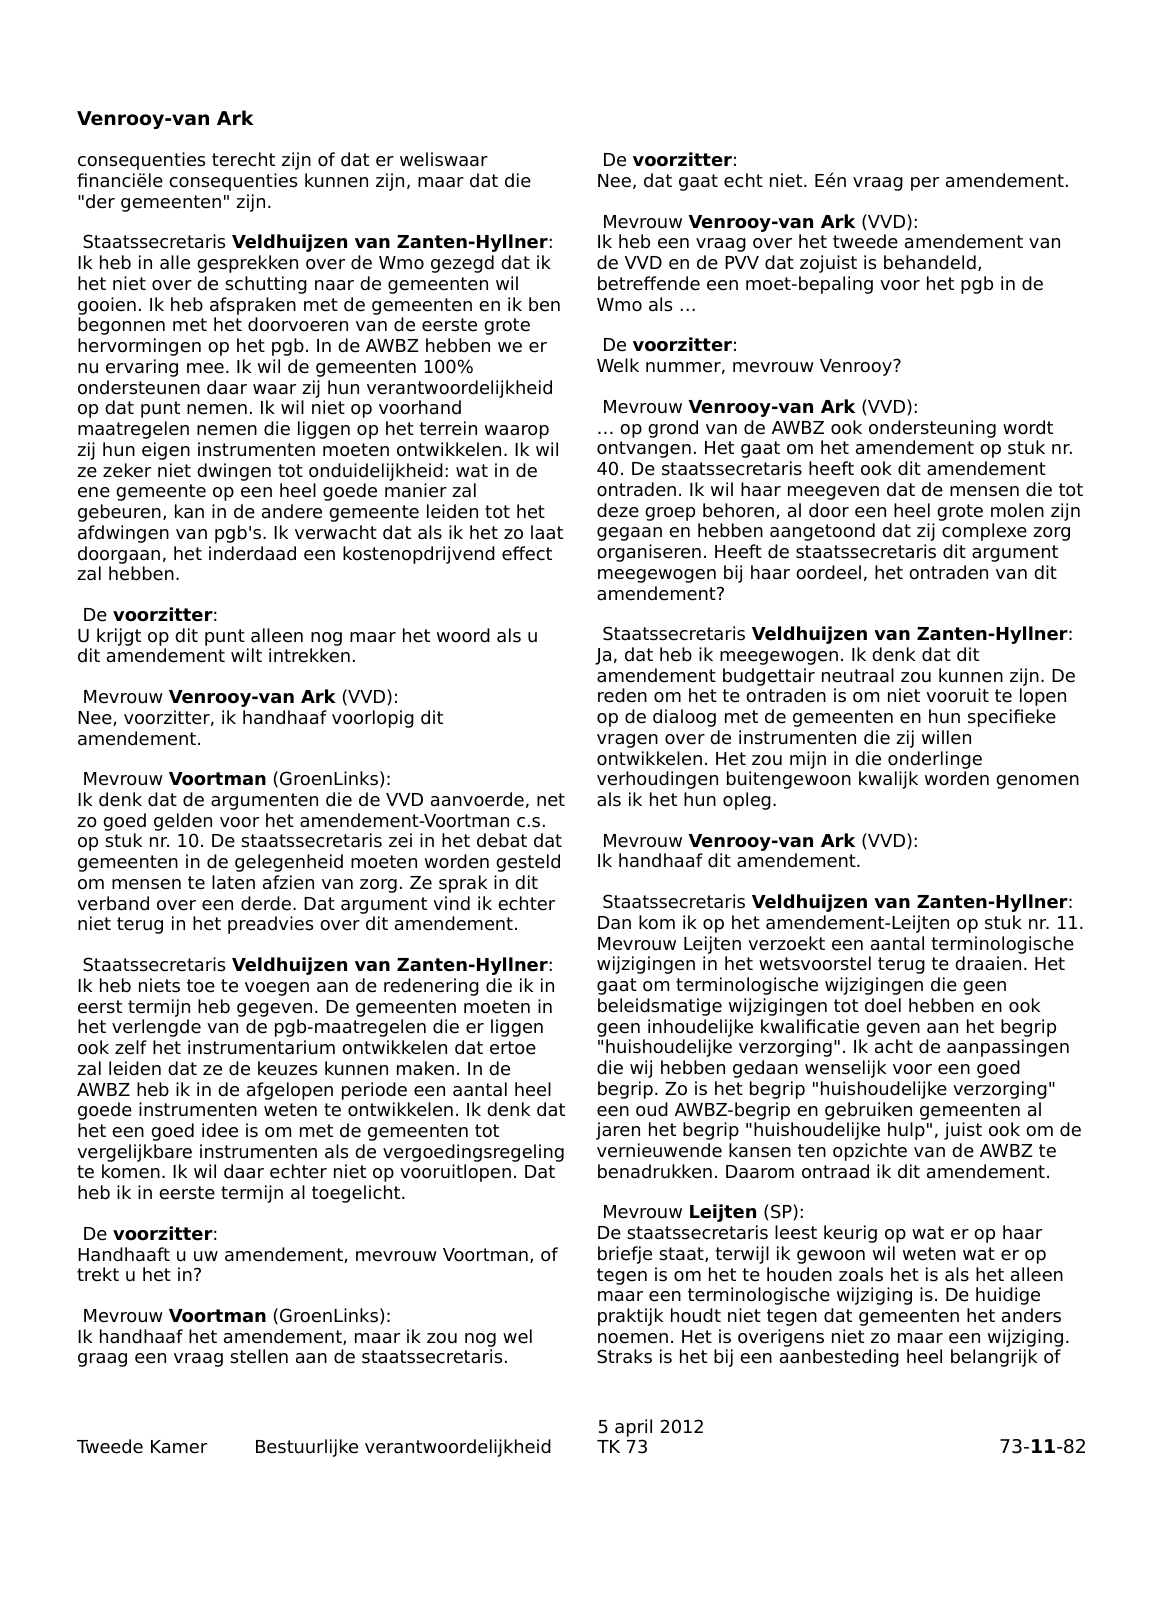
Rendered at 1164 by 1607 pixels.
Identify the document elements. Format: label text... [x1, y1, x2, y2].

text Welk nummer, mevrouw Venrooy? [596, 356, 1087, 377]
text Staatssecretaris Veldhuijzen van Zanten-Hyllner: [77, 955, 567, 976]
text De voorzitter: [596, 150, 1087, 171]
text Staatssecretaris Veldhuijzen van Zanten-Hyllner: [77, 232, 567, 253]
text Ik heb niets toe te voegen aan de redenering die ik in eerst termijn heb gegeven. De gemeenten moeten in het verlengde van de pgb-maatregelen die er liggen ook zelf het instrumentarium ontwikkelen dat ertoe zal leiden dat ze de keuzes kunnen maken. In de AWBZ heb ik in de afgelopen periode een aantal heel goede instrumenten weten te ontwikkelen. Ik denk dat het een goed idee is om met de gemeenten tot vergelijkbare instrumenten als de vergoedingsregeling te komen. Ik wil daar echter niet op vooruitlopen. Dat heb ik in eerste termijn al toegelicht. [77, 976, 567, 1204]
text Mevrouw Voortman (GroenLinks): [77, 769, 567, 790]
text Ik handhaaf het amendement, maar ik zou nog wel graag een vraag stellen aan de staatssecretaris. [77, 1327, 567, 1368]
text Nee, dat gaat echt niet. Eén vraag per amendement. [596, 171, 1087, 192]
text De voorzitter: [77, 1224, 567, 1244]
text Ja, dat heb ik meegewogen. Ik denk dat dit amendement budgettair neutraal zou kunnen zijn. De reden om het te ontraden is om niet vooruit te lopen op de dialoog met de gemeenten en hun specifieke vragen over de instrumenten die zij willen ontwikkelen. Het zou mijn in die onderlinge verhoudingen buitengewoon kwalijk worden genomen als ik het hun opleg. [596, 645, 1087, 811]
text Mevrouw Venrooy-van Ark (VVD): [596, 831, 1087, 851]
text Mevrouw Venrooy-van Ark (VVD): [77, 687, 567, 708]
text Nee, voorzitter, ik handhaaf voorlopig dit amendement. [77, 708, 567, 749]
text Mevrouw Voortman (GroenLinks): [77, 1306, 567, 1327]
text Ik handhaaf dit amendement. [596, 851, 1087, 872]
text U krijgt op dit punt alleen nog maar het woord als u dit amendement wilt intrekken. [77, 626, 567, 667]
text Mevrouw Venrooy-van Ark (VVD): [596, 212, 1087, 232]
text De voorzitter: [596, 335, 1087, 356]
text Staatssecretaris Veldhuijzen van Zanten-Hyllner: [596, 624, 1087, 645]
text Ik heb in alle gesprekken over de Wmo gezegd dat ik het niet over de schutting naar de gemeenten wil gooien. Ik heb afspraken met de gemeenten en ik ben begonnen met het doorvoeren van de eerste grote hervormingen op het pgb. In de AWBZ hebben we er nu ervaring mee. Ik wil de gemeenten 100% ondersteunen daar waar zij hun verantwoordelijkheid op dat punt nemen. Ik wil niet op voorhand maatregelen nemen die liggen op het terrein waarop zij hun eigen instrumenten moeten ontwikkelen. Ik wil ze zeker niet dwingen tot onduidelijkheid: wat in de ene gemeente op een heel goede manier zal gebeuren, kan in de andere gemeente leiden tot het afdwingen van pgb's. Ik verwacht dat als ik het zo laat doorgaan, het inderdaad een kostenopdrijvend effect zal hebben. [77, 253, 567, 585]
text Handhaaft u uw amendement, mevrouw Voortman, of trekt u het in? [77, 1244, 567, 1286]
text Mevrouw Leijten (SP): [596, 1202, 1087, 1223]
text Staatssecretaris Veldhuijzen van Zanten-Hyllner: [596, 892, 1087, 913]
text Dan kom ik op het amendement-Leijten op stuk nr. 11. Mevrouw Leijten verzoekt een aantal terminologische wijzigingen in het wetsvoorstel terug te draaien. Het gaat om terminologische wijzigingen die geen beleidsmatige wijzigingen tot doel hebben en ook geen inhoudelijke kwalificatie geven aan het begrip "huishoudelijke verzorging". Ik acht de aanpassingen die wij hebben gedaan wenselijk voor een goed begrip. Zo is het begrip "huishoudelijke verzorging" een oud AWBZ-begrip en gebruiken gemeenten al jaren het begrip "huishoudelijke hulp", juist ook om de vernieuwende kansen ten opzichte van de AWBZ te benadrukken. Daarom ontraad ik dit amendement. [596, 913, 1087, 1182]
text De staatssecretaris leest keurig op wat er op haar briefje staat, terwijl ik gewoon wil weten wat er op tegen is om het te houden zoals het is als het alleen maar een terminologische wijziging is. De huidige praktijk houdt niet tegen dat gemeenten het anders noemen. Het is overigens niet zo maar een wijziging. Straks is het bij een aanbesteding heel belangrijk of [596, 1223, 1087, 1368]
text Mevrouw Venrooy-van Ark (VVD): [596, 397, 1087, 417]
text De voorzitter: [77, 605, 567, 626]
text … op grond van de AWBZ ook ondersteuning wordt ontvangen. Het gaat om het amendement op stuk nr. 40. De staatssecretaris heeft ook dit amendement ontraden. Ik wil haar meegeven dat de mensen die tot deze groep behoren, al door een heel grote molen zijn gegaan en hebben aangetoond dat zij complexe zorg organiseren. Heeft de staatssecretaris dit argument meegewogen bij haar oordeel, het ontraden van dit amendement? [596, 417, 1087, 604]
text Ik heb een vraag over het tweede amendement van de VVD en de PVV dat zojuist is behandeld, betreffende een moet-bepaling voor het pgb in de Wmo als … [596, 232, 1087, 315]
text Ik denk dat de argumenten die de VVD aanvoerde, net zo goed gelden voor het amendement-Voortman c.s. op stuk nr. 10. De staatssecretaris zei in het debat dat gemeenten in de gelegenheid moeten worden gesteld om mensen te laten afzien van zorg. Ze sprak in dit verband over een derde. Dat argument vind ik echter niet terug in het preadvies over dit amendement. [77, 790, 567, 935]
text consequenties terecht zijn of dat er weliswaar financiële consequenties kunnen zijn, maar dat die "der gemeenten" zijn. [77, 150, 567, 212]
